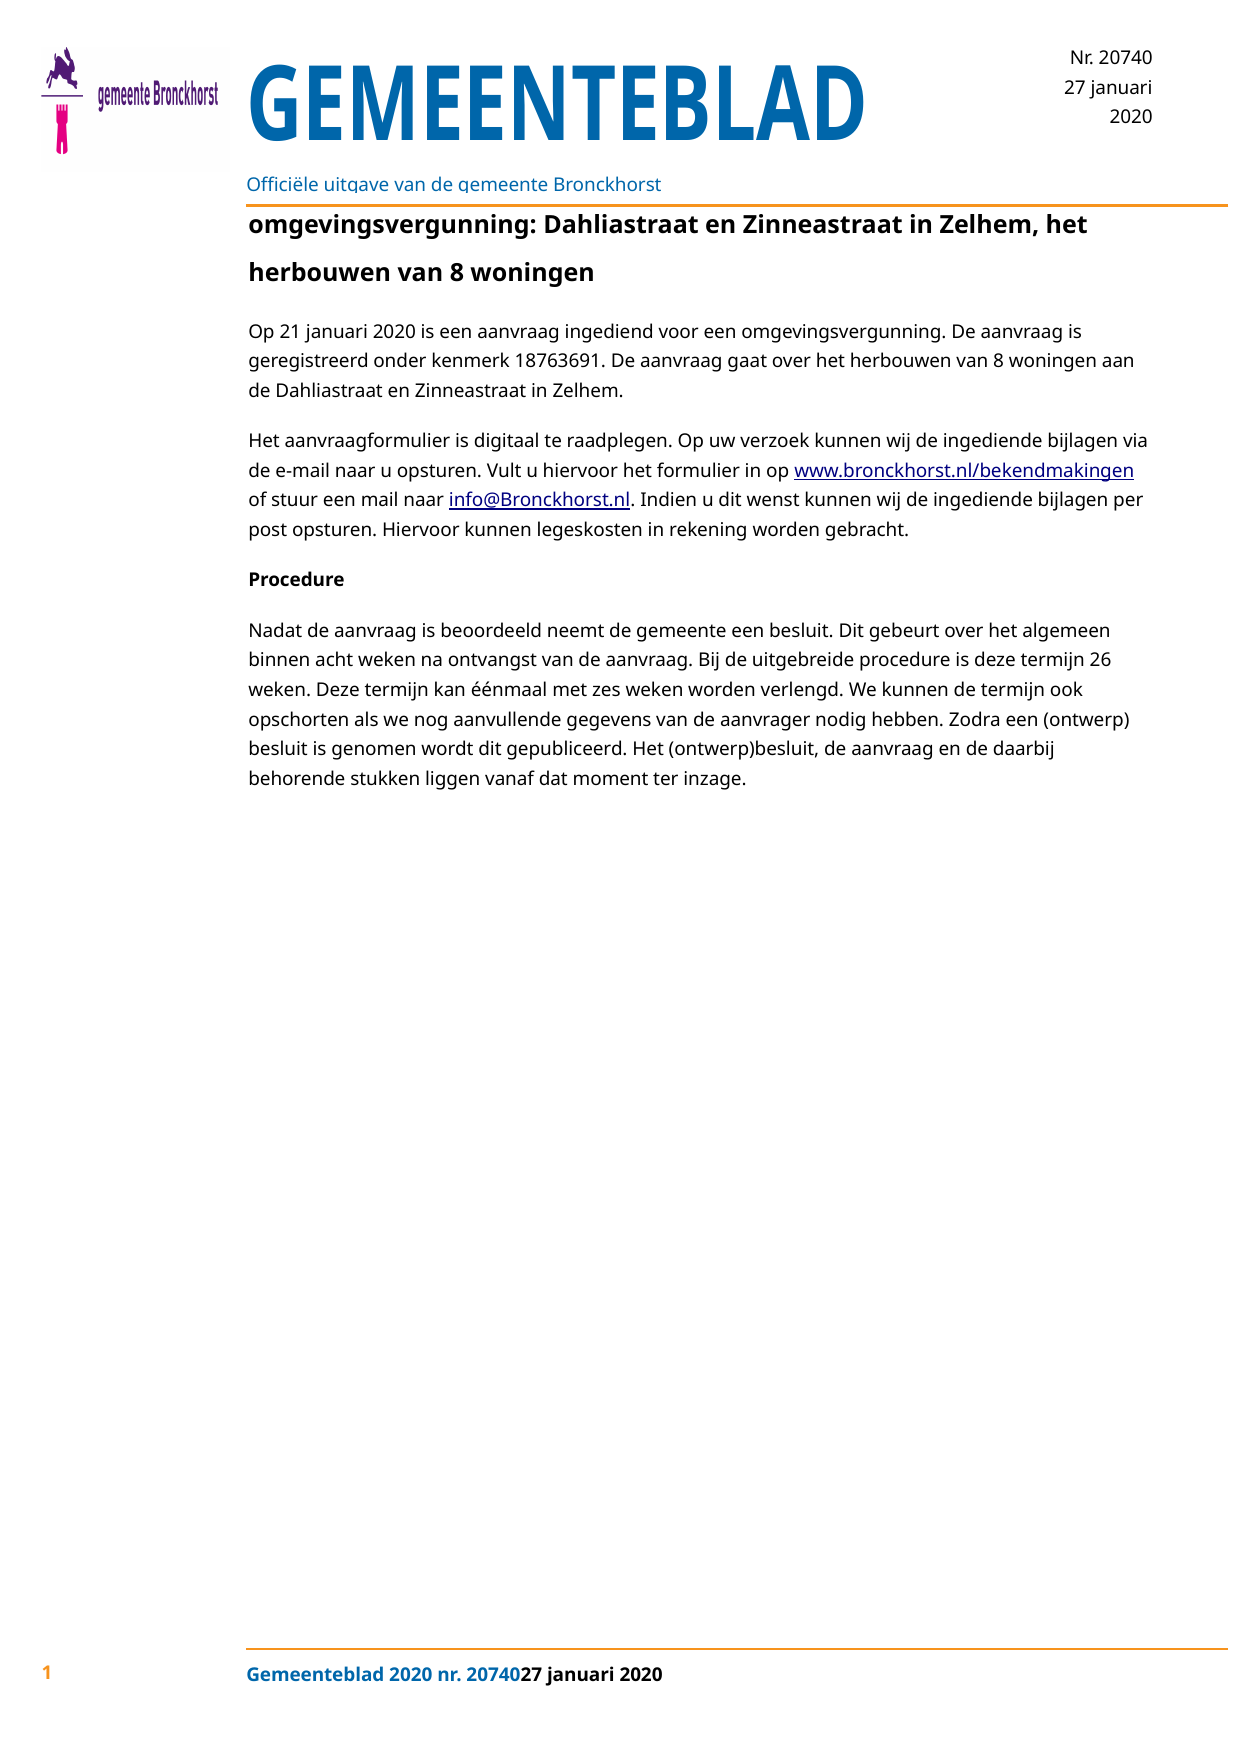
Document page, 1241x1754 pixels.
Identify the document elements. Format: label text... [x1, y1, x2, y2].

text Procedure [248, 567, 1152, 592]
text Op 21 januari 2020 is een aanvraag ingediend voor een omgevingsvergunning. De aanvraag is geregistreerd onder kenmerk 18763691. De aanvraag gaat over het herbouwen van 8 woningen aan de Dahliastraat en Zinneastraat in Zelhem. [248, 318, 1152, 403]
text Het aanvraagformulier is digitaal te raadplegen. Op uw verzoek kunnen wij de ingediende bijlagen via de e-mail naar u opsturen. Vult u hiervoor het formulier in op www.bronckhorst.nl/bekendmakingen of stuur een mail naar info@Bronckhorst.nl. Indien u dit wenst kunnen wij de ingediende bijlagen per post opsturen. Hiervoor kunnen legeskosten in rekening worden gebracht. [248, 427, 1152, 542]
picture [41, 47, 231, 172]
text omgevingsvergunning: Dahliastraat en Zinneastraat in Zelhem, het herbouwen van 8 woningen [248, 207, 1152, 288]
text Nadat de aanvraag is beoordeeld neemt de gemeente een besluit. Dit gebeurt over het algemeen binnen acht weken na ontvangst van de aanvraag. Bij de uitgebreide procedure is deze termijn 26 weken. Deze termijn kan éénmaal met zes weken worden verlengd. We kunnen de termijn ook opschorten als we nog aanvullende gegevens van de aanvrager nodig hebben. Zodra een (ontwerp) besluit is genomen wordt dit gepubliceerd. Het (ontwerp)besluit, de aanvraag en de daarbij behorende stukken liggen vanaf dat moment ter inzage. [248, 617, 1152, 791]
